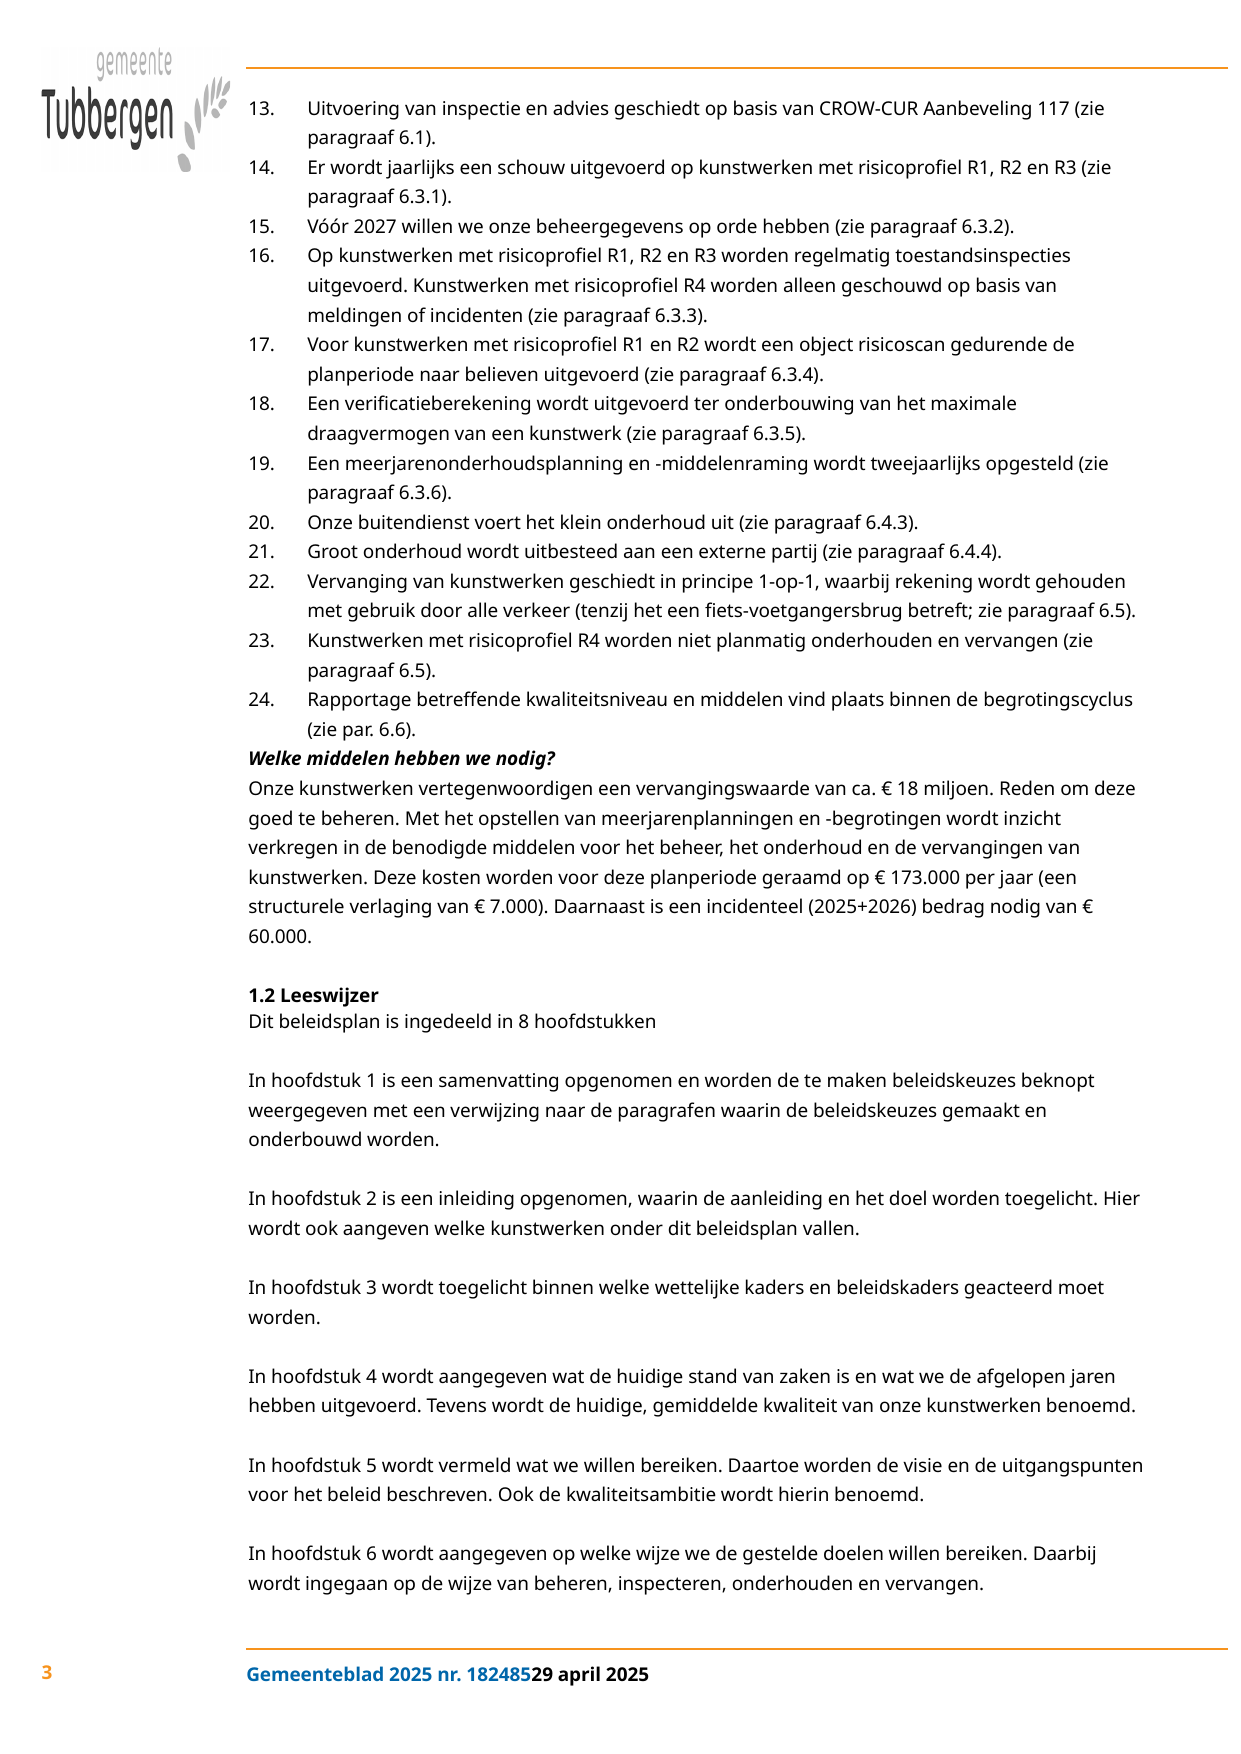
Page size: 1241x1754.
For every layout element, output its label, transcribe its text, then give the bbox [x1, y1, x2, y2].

list Vervanging van kunstwerken geschiedt in principe 1-op-1, waarbij rekening wordt gehouden met gebruik door alle verkeer (tenzij het een fiets-voetgangersbrug betreft; zie paragraaf 6.5). [248, 568, 1152, 623]
text In hoofdstuk 5 wordt vermeld wat we willen bereiken. Daartoe worden de visie en de uitgangspunten voor het beleid beschreven. Ook de kwaliteitsambitie wordt hierin benoemd. [248, 1452, 1152, 1507]
list Een meerjarenonderhoudsplanning en -middelenraming wordt tweejaarlijks opgesteld (zie paragraaf 6.3.6). [248, 450, 1152, 505]
text In hoofdstuk 2 is een inleiding opgenomen, waarin de aanleiding en het doel worden toegelicht. Hier wordt ook aangeven welke kunstwerken onder dit beleidsplan vallen. [248, 1186, 1152, 1241]
list Een verificatieberekening wordt uitgevoerd ter onderbouwing van het maximale draagvermogen van een kunstwerk (zie paragraaf 6.3.5). [248, 391, 1152, 446]
text Welke middelen hebben we nodig? [248, 746, 1152, 771]
list Er wordt jaarlijks een schouw uitgevoerd op kunstwerken met risicoprofiel R1, R2 en R3 (zie paragraaf 6.3.1). [248, 154, 1152, 209]
list Groot onderhoud wordt uitbesteed aan een externe partij (zie paragraaf 6.4.4). [248, 538, 1152, 564]
list Uitvoering van inspectie en advies geschiedt op basis van CROW-CUR Aanbeveling 117 (zie paragraaf 6.1). [248, 95, 1152, 150]
picture [41, 47, 231, 172]
list Op kunstwerken met risicoprofiel R1, R2 en R3 worden regelmatig toestandsinspecties uitgevoerd. Kunstwerken met risicoprofiel R4 worden alleen geschouwd op basis van meldingen of incidenten (zie paragraaf 6.3.3). [248, 243, 1152, 328]
text In hoofdstuk 1 is een samenvatting opgenomen en worden de te maken beleidskeuzes beknopt weergegeven met een verwijzing naar de paragrafen waarin de beleidskeuzes gemaakt en onderbouwd worden. [248, 1067, 1152, 1152]
text In hoofdstuk 4 wordt aangegeven wat de huidige stand van zaken is en wat we de afgelopen jaren hebben uitgevoerd. Tevens wordt de huidige, gemiddelde kwaliteit van onze kunstwerken benoemd. [248, 1363, 1152, 1418]
list Rapportage betreffende kwaliteitsniveau en middelen vind plaats binnen de begrotingscyclus (zie par. 6.6). [248, 686, 1152, 742]
list Onze buitendienst voert het klein onderhoud uit (zie paragraaf 6.4.3). [248, 509, 1152, 535]
list Voor kunstwerken met risicoprofiel R1 en R2 wordt een object risicoscan gedurende de planperiode naar believen uitgevoerd (zie paragraaf 6.3.4). [248, 331, 1152, 387]
list Kunstwerken met risicoprofiel R4 worden niet planmatig onderhouden en vervangen (zie paragraaf 6.5). [248, 627, 1152, 683]
text In hoofdstuk 6 wordt aangegeven op welke wijze we de gestelde doelen willen bereiken. Daarbij wordt ingegaan op de wijze van beheren, inspecteren, onderhouden en vervangen. [248, 1541, 1152, 1596]
text Dit beleidsplan is ingedeeld in 8 hoofdstukken [248, 1008, 1152, 1034]
text Onze kunstwerken vertegenwoordigen een vervangingswaarde van ca. € 18 miljoen. Reden om deze goed te beheren. Met het opstellen van meerjarenplanningen en -begrotingen wordt inzicht verkregen in de benodigde middelen voor het beheer, het onderhoud en de vervangingen van kunstwerken. Deze kosten worden voor deze planperiode geraamd op € 173.000 per jaar (een structurele verlaging van € 7.000). Daarnaast is een incidenteel (2025+2026) bedrag nodig van € 60.000. [248, 775, 1152, 949]
list Vóór 2027 willen we onze beheergegevens op orde hebben (zie paragraaf 6.3.2). [248, 213, 1152, 239]
text In hoofdstuk 3 wordt toegelicht binnen welke wettelijke kaders en beleidskaders geacteerd moet worden. [248, 1274, 1152, 1329]
text 1.2 Leeswijzer [248, 982, 1152, 1008]
